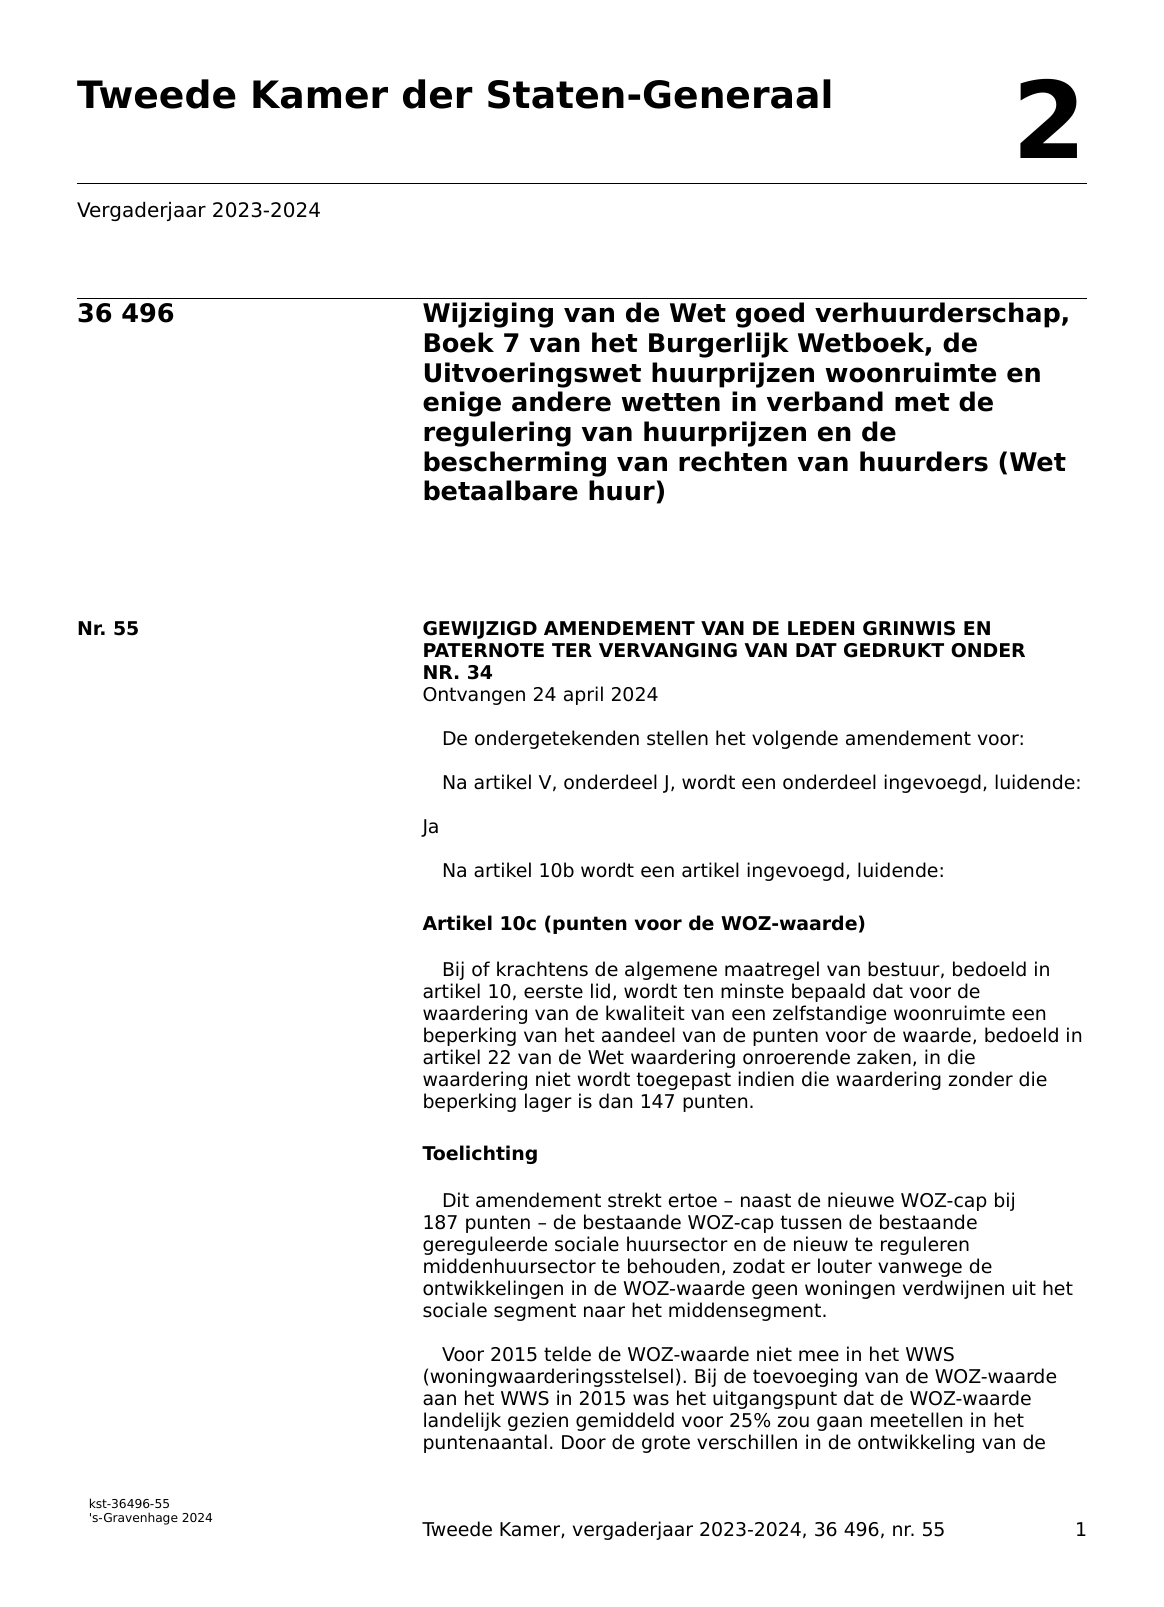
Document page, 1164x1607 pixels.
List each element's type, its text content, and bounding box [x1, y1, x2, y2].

subtitle Nr. 55 GEWIJZIGD AMENDEMENT VAN DE LEDEN GRINWIS EN PATERNOTE TER VERVANGING VAN DAT GEDRUKT ONDER NR. 34 [77, 618, 1087, 684]
subtitle Toelichting [422, 1143, 1087, 1165]
text Dit amendement strekt ertoe – naast de nieuwe WOZ-cap bij 187 punten – de bestaande WOZ-cap tussen de bestaande gereguleerde sociale huursector en de nieuw te reguleren middenhuursector te behouden, zodat er louter vanwege de ontwikkelingen in de WOZ-waarde geen woningen verdwijnen uit het sociale segment naar het middensegment. [422, 1190, 1087, 1322]
text Voor 2015 telde de WOZ-waarde niet mee in het WWS (woningwaarderingsstelsel). Bij de toevoeging van de WOZ-waarde aan het WWS in 2015 was het uitgangspunt dat de WOZ-waarde landelijk gezien gemiddeld voor 25% zou gaan meetellen in het puntenaantal. Door de grote verschillen in de ontwikkeling van de [422, 1344, 1087, 1454]
table_header 2 [886, 59, 1087, 183]
subtitle Artikel 10c (punten voor de WOZ-waarde) [422, 912, 1087, 934]
text Bij of krachtens de algemene maatregel van bestuur, bedoeld in artikel 10, eerste lid, wordt ten minste bepaald dat voor de waardering van de kwaliteit van een zelfstandige woonruimte een beperking van het aandeel van de punten voor de waarde, bedoeld in artikel 22 van de Wet waardering onroerende zaken, in die waardering niet wordt toegepast indien die waardering zonder die beperking lager is dan 147 punten. [422, 959, 1087, 1113]
text Ja [422, 816, 1087, 838]
text Na artikel 10b wordt een artikel ingevoegd, luidende: [422, 860, 1087, 882]
text kst-36496-55 [88, 1497, 323, 1511]
text 's-Gravenhage 2024 [88, 1511, 323, 1525]
text De ondergetekenden stellen het volgende amendement voor: [422, 728, 1087, 750]
text Na artikel V, onderdeel J, wordt een onderdeel ingevoegd, luidende: [422, 772, 1087, 794]
table_header Tweede Kamer der Staten-Generaal [77, 59, 886, 183]
subtitle 36 496 Wijziging van de Wet goed verhuurderschap, Boek 7 van het Burgerlijk Wetboek, de Uitvoeringswet huurprijzen woonruimte en enige andere wetten in verband met de regulering van huurprijzen en de bescherming van rechten van huurders (Wet betaalbare huur) [77, 299, 1087, 507]
text Ontvangen 24 april 2024 [422, 684, 1087, 706]
table_cell Vergaderjaar 2023-2024 [77, 184, 1087, 298]
